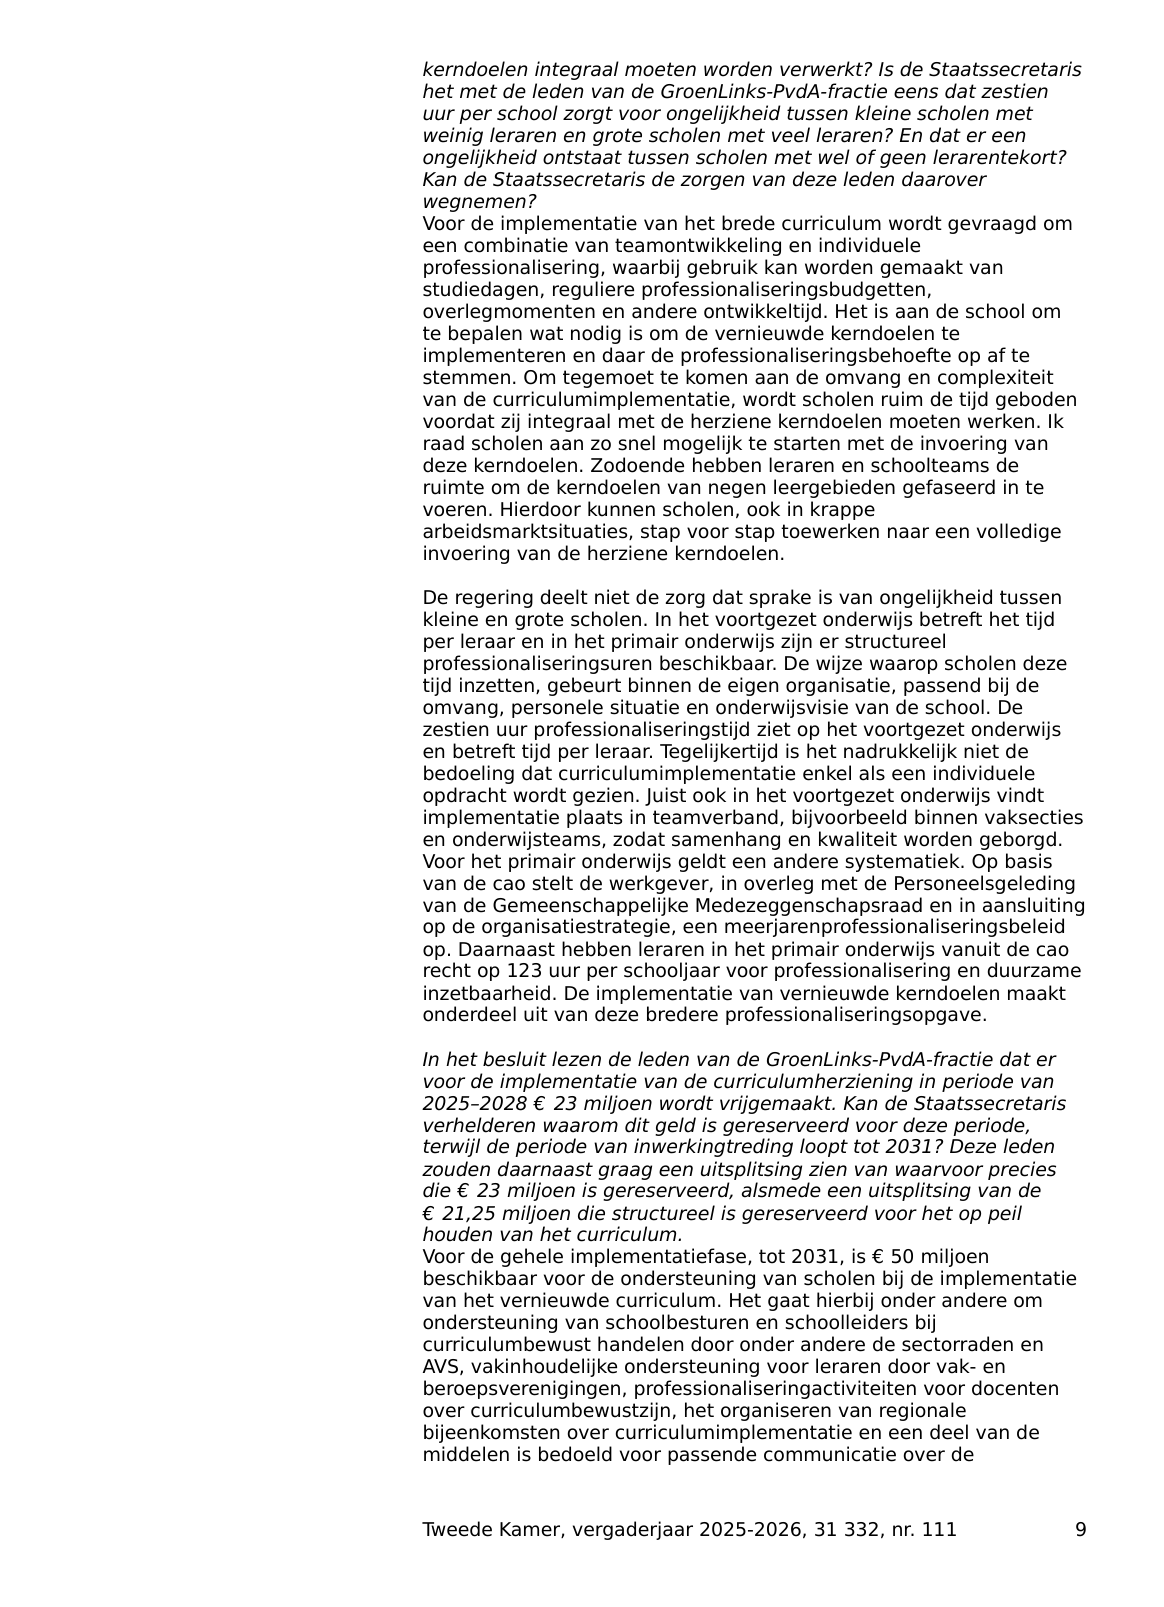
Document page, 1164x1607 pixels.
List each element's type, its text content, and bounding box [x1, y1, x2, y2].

text kerndoelen integraal moeten worden verwerkt? Is de Staatssecretaris het met de leden van de GroenLinks-PvdA-fractie eens dat zestien uur per school zorgt voor ongelijkheid tussen kleine scholen met weinig leraren en grote scholen met veel leraren? En dat er een ongelijkheid ontstaat tussen scholen met wel of geen lerarentekort? Kan de Staatssecretaris de zorgen van deze leden daarover wegnemen? [422, 59, 1087, 213]
text In het besluit lezen de leden van de GroenLinks-PvdA-fractie dat er voor de implementatie van de curriculumherziening in periode van 2025–2028 € 23 miljoen wordt vrijgemaakt. Kan de Staatssecretaris verhelderen waarom dit geld is gereserveerd voor deze periode, terwijl de periode van inwerkingtreding loopt tot 2031? Deze leden zouden daarnaast graag een uitsplitsing zien van waarvoor precies die € 23 miljoen is gereserveerd, alsmede een uitsplitsing van de € 21,25 miljoen die structureel is gereserveerd voor het op peil houden van het curriculum. [422, 1048, 1087, 1246]
text Voor de implementatie van het brede curriculum wordt gevraagd om een combinatie van teamontwikkeling en individuele professionalisering, waarbij gebruik kan worden gemaakt van studiedagen, reguliere professionaliseringsbudgetten, overlegmomenten en andere ontwikkeltijd. Het is aan de school om te bepalen wat nodig is om de vernieuwde kerndoelen te implementeren en daar de professionaliseringsbehoefte op af te stemmen. Om tegemoet te komen aan de omvang en complexiteit van de curriculumimplementatie, wordt scholen ruim de tijd geboden voordat zij integraal met de herziene kerndoelen moeten werken. Ik raad scholen aan zo snel mogelijk te starten met de invoering van deze kerndoelen. Zodoende hebben leraren en schoolteams de ruimte om de kerndoelen van negen leergebieden gefaseerd in te voeren. Hierdoor kunnen scholen, ook in krappe arbeidsmarktsituaties, stap voor stap toewerken naar een volledige invoering van de herziene kerndoelen. [422, 213, 1087, 564]
text Voor de gehele implementatiefase, tot 2031, is € 50 miljoen beschikbaar voor de ondersteuning van scholen bij de implementatie van het vernieuwde curriculum. Het gaat hierbij onder andere om ondersteuning van schoolbesturen en schoolleiders bij curriculumbewust handelen door onder andere de sectorraden en AVS, vakinhoudelijke ondersteuning voor leraren door vak- en beroepsverenigingen, professionaliseringactiviteiten voor docenten over curriculumbewustzijn, het organiseren van regionale bijeenkomsten over curriculumimplementatie en een deel van de middelen is bedoeld voor passende communicatie over de [422, 1246, 1087, 1466]
text De regering deelt niet de zorg dat sprake is van ongelijkheid tussen kleine en grote scholen. In het voortgezet onderwijs betreft het tijd per leraar en in het primair onderwijs zijn er structureel professionaliseringsuren beschikbaar. De wijze waarop scholen deze tijd inzetten, gebeurt binnen de eigen organisatie, passend bij de omvang, personele situatie en onderwijsvisie van de school. De zestien uur professionaliseringstijd ziet op het voortgezet onderwijs en betreft tijd per leraar. Tegelijkertijd is het nadrukkelijk niet de bedoeling dat curriculumimplementatie enkel als een individuele opdracht wordt gezien. Juist ook in het voortgezet onderwijs vindt implementatie plaats in teamverband, bijvoorbeeld binnen vaksecties en onderwijsteams, zodat samenhang en kwaliteit worden geborgd. Voor het primair onderwijs geldt een andere systematiek. Op basis van de cao stelt de werkgever, in overleg met de Personeelsgeleding van de Gemeenschappelijke Medezeggenschapsraad en in aansluiting op de organisatiestrategie, een meerjarenprofessionaliseringsbeleid op. Daarnaast hebben leraren in het primair onderwijs vanuit de cao recht op 123 uur per schooljaar voor professionalisering en duurzame inzetbaarheid. De implementatie van vernieuwde kerndoelen maakt onderdeel uit van deze bredere professionaliseringsopgave. [422, 587, 1087, 1026]
